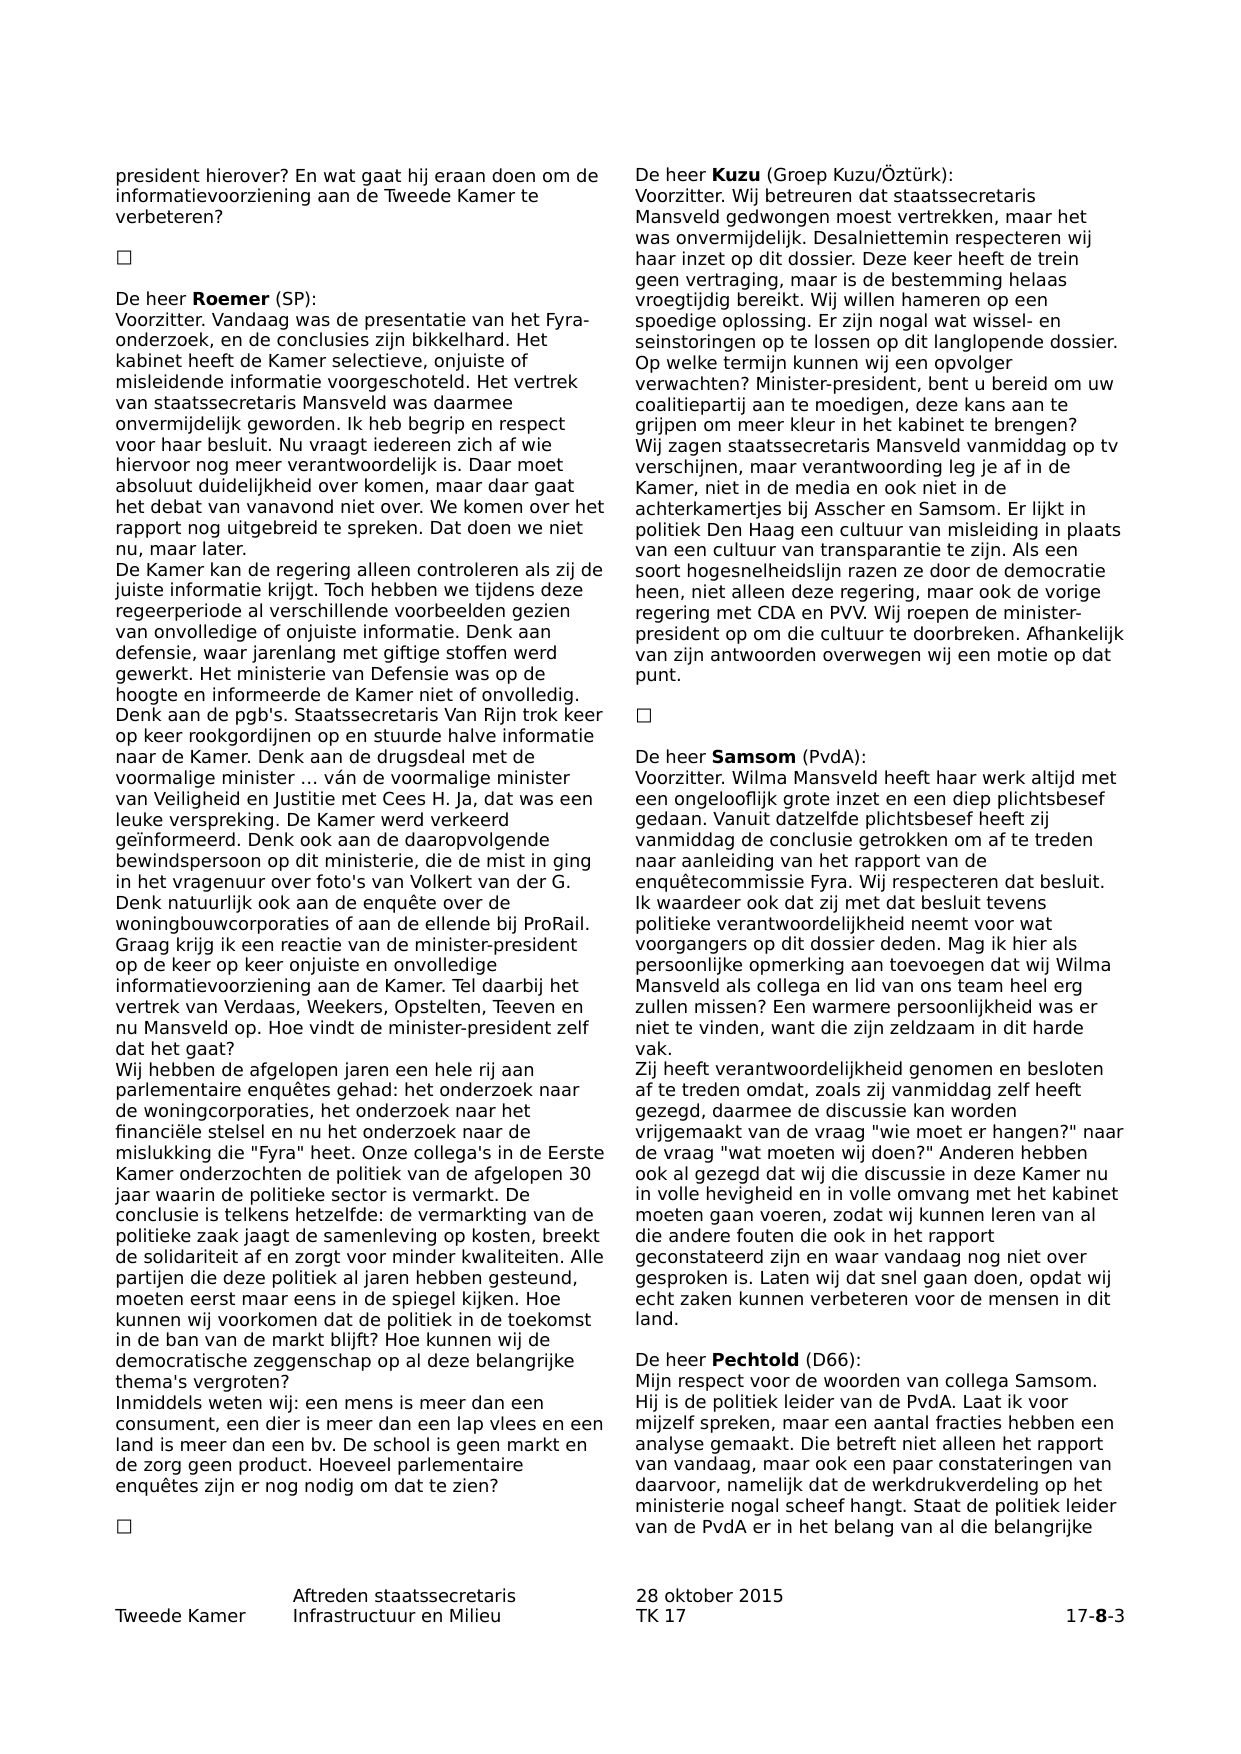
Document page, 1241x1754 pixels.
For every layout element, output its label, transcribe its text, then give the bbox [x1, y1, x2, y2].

text Wij hebben de afgelopen jaren een hele rij aan parlementaire enquêtes gehad: het onderzoek naar de woningcorporaties, het onderzoek naar het financiële stelsel en nu het onderzoek naar de mislukking die "Fyra" heet. Onze collega's in de Eerste Kamer onderzochten de politiek van de afgelopen 30 jaar waarin de politieke sector is vermarkt. De conclusie is telkens hetzelfde: de vermarkting van de politieke zaak jaagt de samenleving op kosten, breekt de solidariteit af en zorgt voor minder kwaliteiten. Alle partijen die deze politiek al jaren hebben gesteund, moeten eerst maar eens in de spiegel kijken. Hoe kunnen wij voorkomen dat de politiek in de toekomst in de ban van de markt blijft? Hoe kunnen wij de democratische zeggenschap op al deze belangrijke thema's vergroten? [115, 1059, 605, 1393]
text ⬜ [115, 1517, 605, 1537]
text Mijn respect voor de woorden van collega Samsom. Hij is de politiek leider van de PvdA. Laat ik voor mijzelf spreken, maar een aantal fracties hebben een analyse gemaakt. Die betreft niet alleen het rapport van vandaag, maar ook een paar constateringen van daarvoor, namelijk dat de werkdrukverdeling op het ministerie nogal scheef hangt. Staat de politiek leider van de PvdA er in het belang van al die belangrijke [635, 1371, 1125, 1537]
text De heer Kuzu (Groep Kuzu/Öztürk): [635, 165, 1125, 186]
text ⬜ [635, 706, 1125, 727]
text De heer Pechtold (D66): [635, 1350, 1125, 1371]
text Voorzitter. Wij betreuren dat staatssecretaris Mansveld gedwongen moest vertrekken, maar het was onvermijdelijk. Desalniettemin respecteren wij haar inzet op dit dossier. Deze keer heeft de trein geen vertraging, maar is de bestemming helaas vroegtijdig bereikt. Wij willen hameren op een spoedige oplossing. Er zijn nogal wat wissel- en seinstoringen op te lossen op dit langlopende dossier. Op welke termijn kunnen wij een opvolger verwachten? Minister-president, bent u bereid om uw coalitiepartij aan te moedigen, deze kans aan te grijpen om meer kleur in het kabinet te brengen? [635, 186, 1125, 436]
text Voorzitter. Wilma Mansveld heeft haar werk altijd met een ongelooflijk grote inzet en een diep plichtsbesef gedaan. Vanuit datzelfde plichtsbesef heeft zij vanmiddag de conclusie getrokken om af te treden naar aanleiding van het rapport van de enquêtecommissie Fyra. Wij respecteren dat besluit. Ik waardeer ook dat zij met dat besluit tevens politieke verantwoordelijkheid neemt voor wat voorgangers op dit dossier deden. Mag ik hier als persoonlijke opmerking aan toevoegen dat wij Wilma Mansveld als collega en lid van ons team heel erg zullen missen? Een warmere persoonlijkheid was er niet te vinden, want die zijn zeldzaam in dit harde vak. [635, 767, 1125, 1059]
text De heer Roemer (SP): [115, 288, 605, 309]
text De heer Samsom (PvdA): [635, 747, 1125, 767]
text president hierover? En wat gaat hij eraan doen om de informatievoorziening aan de Tweede Kamer te verbeteren? [115, 165, 605, 228]
text Inmiddels weten wij: een mens is meer dan een consument, een dier is meer dan een lap vlees en een land is meer dan een bv. De school is geen markt en de zorg geen product. Hoeveel parlementaire enquêtes zijn er nog nodig om dat te zien? [115, 1393, 605, 1497]
text Zij heeft verantwoordelijkheid genomen en besloten af te treden omdat, zoals zij vanmiddag zelf heeft gezegd, daarmee de discussie kan worden vrijgemaakt van de vraag "wie moet er hangen?" naar de vraag "wat moeten wij doen?" Anderen hebben ook al gezegd dat wij die discussie in deze Kamer nu in volle hevigheid en in volle omvang met het kabinet moeten gaan voeren, zodat wij kunnen leren van al die andere fouten die ook in het rapport geconstateerd zijn en waar vandaag nog niet over gesproken is. Laten wij dat snel gaan doen, opdat wij echt zaken kunnen verbeteren voor de mensen in dit land. [635, 1059, 1125, 1330]
text Voorzitter. Vandaag was de presentatie van het Fyra-onderzoek, en de conclusies zijn bikkelhard. Het kabinet heeft de Kamer selectieve, onjuiste of misleidende informatie voorgeschoteld. Het vertrek van staatssecretaris Mansveld was daarmee onvermijdelijk geworden. Ik heb begrip en respect voor haar besluit. Nu vraagt iedereen zich af wie hiervoor nog meer verantwoordelijk is. Daar moet absoluut duidelijkheid over komen, maar daar gaat het debat van vanavond niet over. We komen over het rapport nog uitgebreid te spreken. Dat doen we niet nu, maar later. [115, 309, 605, 559]
text De Kamer kan de regering alleen controleren als zij de juiste informatie krijgt. Toch hebben we tijdens deze regeerperiode al verschillende voorbeelden gezien van onvolledige of onjuiste informatie. Denk aan defensie, waar jarenlang met giftige stoffen werd gewerkt. Het ministerie van Defensie was op de hoogte en informeerde de Kamer niet of onvolledig. Denk aan de pgb's. Staatssecretaris Van Rijn trok keer op keer rookgordijnen op en stuurde halve informatie naar de Kamer. Denk aan de drugsdeal met de voormalige minister … ván de voormalige minister van Veiligheid en Justitie met Cees H. Ja, dat was een leuke verspreking. De Kamer werd verkeerd geïnformeerd. Denk ook aan de daaropvolgende bewindspersoon op dit ministerie, die de mist in ging in het vragenuur over foto's van Volkert van der G. Denk natuurlijk ook aan de enquête over de woningbouwcorporaties of aan de ellende bij ProRail. Graag krijg ik een reactie van de minister-president op de keer op keer onjuiste en onvolledige informatievoorziening aan de Kamer. Tel daarbij het vertrek van Verdaas, Weekers, Opstelten, Teeven en nu Mansveld op. Hoe vindt de minister-president zelf dat het gaat? [115, 559, 605, 1059]
text ⬜ [115, 248, 605, 268]
text Wij zagen staatssecretaris Mansveld vanmiddag op tv verschijnen, maar verantwoording leg je af in de Kamer, niet in de media en ook niet in de achterkamertjes bij Asscher en Samsom. Er lijkt in politiek Den Haag een cultuur van misleiding in plaats van een cultuur van transparantie te zijn. Als een soort hogesnelheidslijn razen ze door de democratie heen, niet alleen deze regering, maar ook de vorige regering met CDA en PVV. Wij roepen de minister-president op om die cultuur te doorbreken. Afhankelijk van zijn antwoorden overwegen wij een motie op dat punt. [635, 436, 1125, 686]
